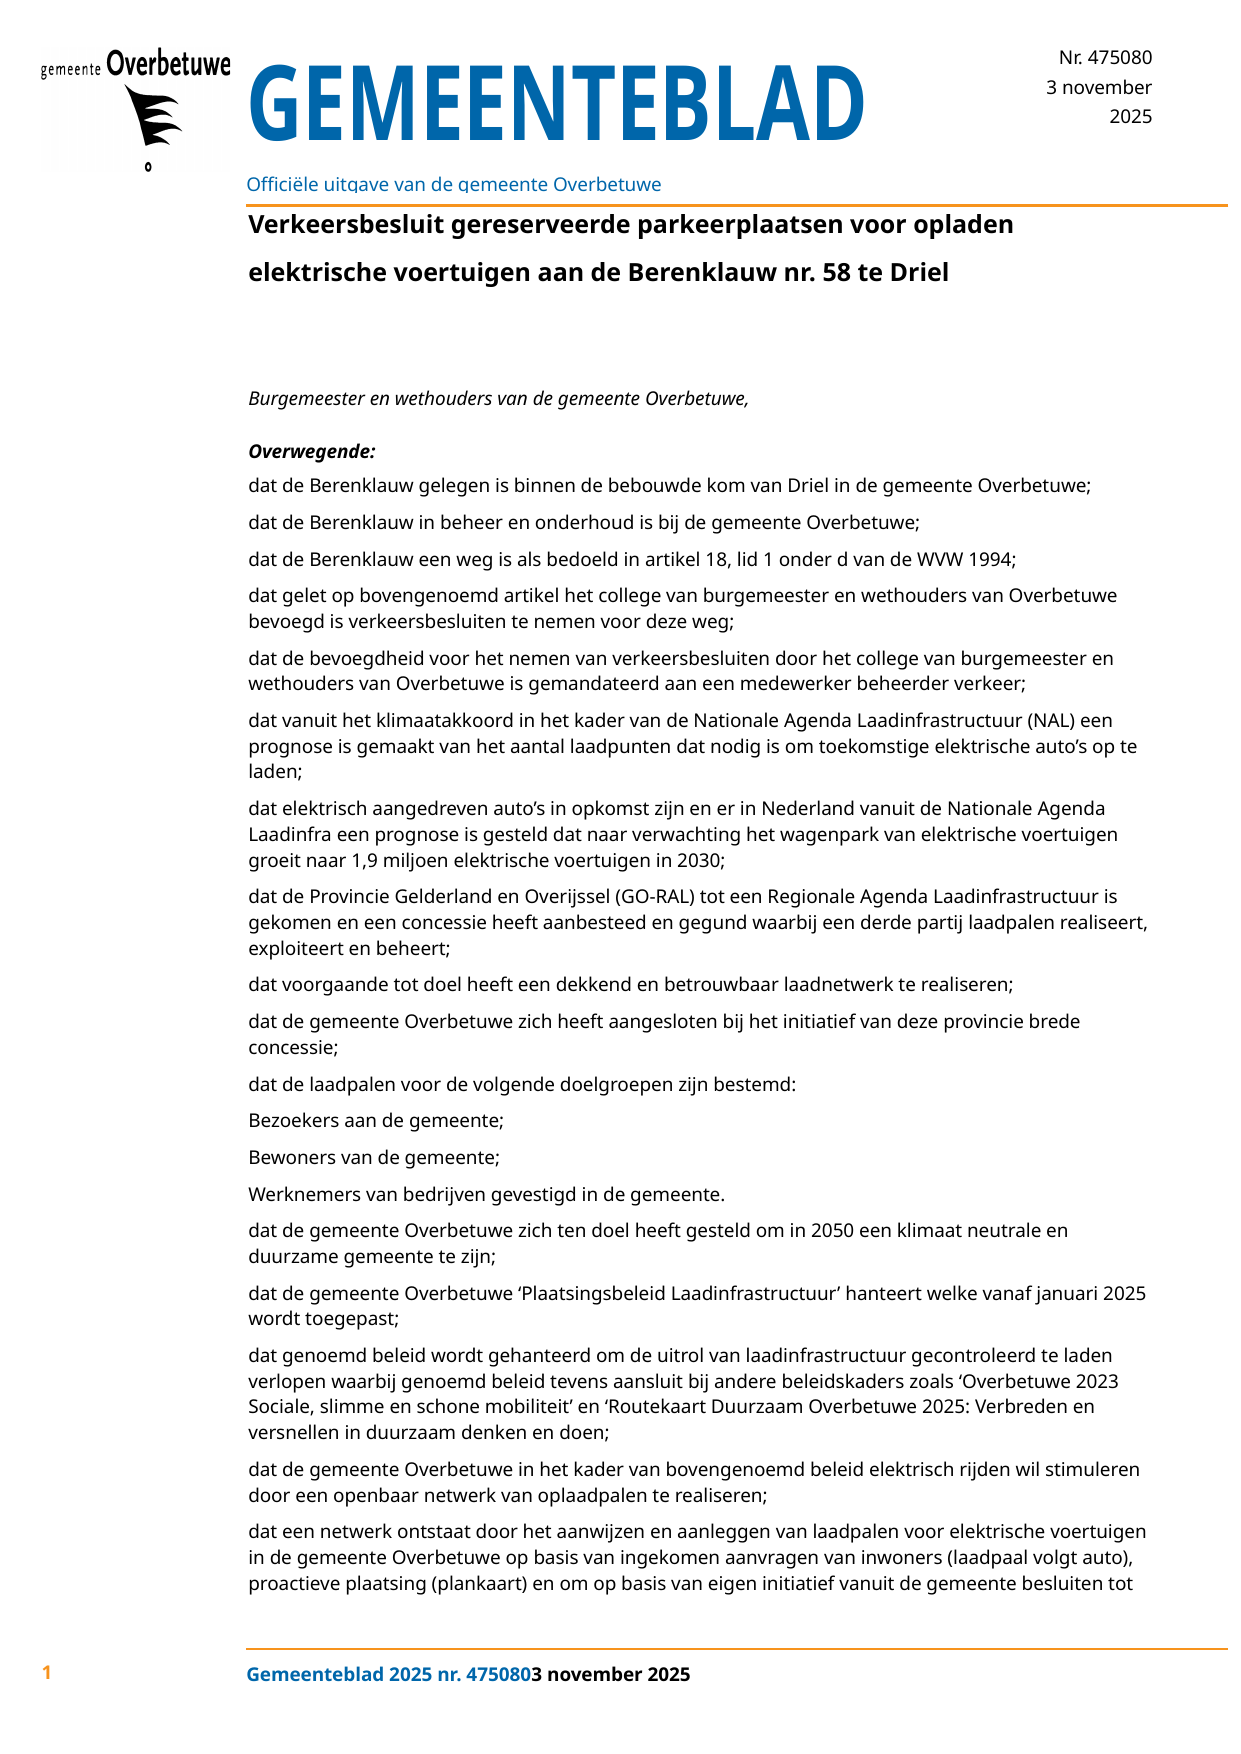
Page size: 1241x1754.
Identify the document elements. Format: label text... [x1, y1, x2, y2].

text Bewoners van de gemeente; [248, 1144, 1152, 1170]
text dat de bevoegdheid voor het nemen van verkeersbesluiten door het college van burgemeester en wethouders van Overbetuwe is gemandateerd aan een medewerker beheerder verkeer; [248, 645, 1152, 696]
text dat de Provincie Gelderland en Overijssel (GO-RAL) tot een Regionale Agenda Laadinfrastructuur is gekomen en een concessie heeft aanbesteed en gegund waarbij een derde partij laadpalen realiseert, exploiteert en beheert; [248, 883, 1152, 961]
text dat de laadpalen voor de volgende doelgroepen zijn bestemd: [248, 1071, 1152, 1096]
text dat vanuit het klimaatakkoord in het kader van de Nationale Agenda Laadinfrastructuur (NAL) een prognose is gemaakt van het aantal laadpunten dat nodig is om toekomstige elektrische auto’s op te laden; [248, 707, 1152, 784]
text dat voorgaande tot doel heeft een dekkend en betrouwbaar laadnetwerk te realiseren; [248, 972, 1152, 997]
text Burgemeester en wethouders van de gemeente Overbetuwe, [248, 386, 1152, 411]
text Bezoekers aan de gemeente; [248, 1107, 1152, 1133]
picture [41, 47, 231, 172]
text dat de gemeente Overbetuwe zich heeft aangesloten bij het initiatief van deze provincie brede concessie; [248, 1008, 1152, 1060]
text dat de gemeente Overbetuwe ‘Plaatsingsbeleid Laadinfrastructuur’ hanteert welke vanaf januari 2025 wordt toegepast; [248, 1280, 1152, 1331]
text dat gelet op bovengenoemd artikel het college van burgemeester en wethouders van Overbetuwe bevoegd is verkeersbesluiten te nemen voor deze weg; [248, 582, 1152, 634]
text dat de Berenklauw in beheer en onderhoud is bij de gemeente Overbetuwe; [248, 509, 1152, 535]
text dat genoemd beleid wordt gehanteerd om de uitrol van laadinfrastructuur gecontroleerd te laden verlopen waarbij genoemd beleid tevens aansluit bij andere beleidskaders zoals ‘Overbetuwe 2023 Sociale, slimme en schone mobiliteit’ en ‘Routekaart Duurzaam Overbetuwe 2025: Verbreden en versnellen in duurzaam denken en doen; [248, 1342, 1152, 1445]
text dat de gemeente Overbetuwe in het kader van bovengenoemd beleid elektrisch rijden wil stimuleren door een openbaar netwerk van oplaadpalen te realiseren; [248, 1456, 1152, 1507]
text Verkeersbesluit gereserveerde parkeerplaatsen voor opladen elektrische voertuigen aan de Berenklauw nr. 58 te Driel [248, 207, 1152, 288]
text Werknemers van bedrijven gevestigd in de gemeente. [248, 1181, 1152, 1206]
text Overwegende: [248, 438, 1152, 464]
text dat een netwerk ontstaat door het aanwijzen en aanleggen van laadpalen voor elektrische voertuigen in de gemeente Overbetuwe op basis van ingekomen aanvragen van inwoners (laadpaal volgt auto), proactieve plaatsing (plankaart) en om op basis van eigen initiatief vanuit de gemeente besluiten tot [248, 1518, 1152, 1596]
text dat elektrisch aangedreven auto’s in opkomst zijn en er in Nederland vanuit de Nationale Agenda Laadinfra een prognose is gesteld dat naar verwachting het wagenpark van elektrische voertuigen groeit naar 1,9 miljoen elektrische voertuigen in 2030; [248, 795, 1152, 873]
text dat de Berenklauw een weg is als bedoeld in artikel 18, lid 1 onder d van de WVW 1994; [248, 546, 1152, 572]
text dat de gemeente Overbetuwe zich ten doel heeft gesteld om in 2050 een klimaat neutrale en duurzame gemeente te zijn; [248, 1217, 1152, 1269]
text dat de Berenklauw gelegen is binnen de bebouwde kom van Driel in de gemeente Overbetuwe; [248, 472, 1152, 498]
